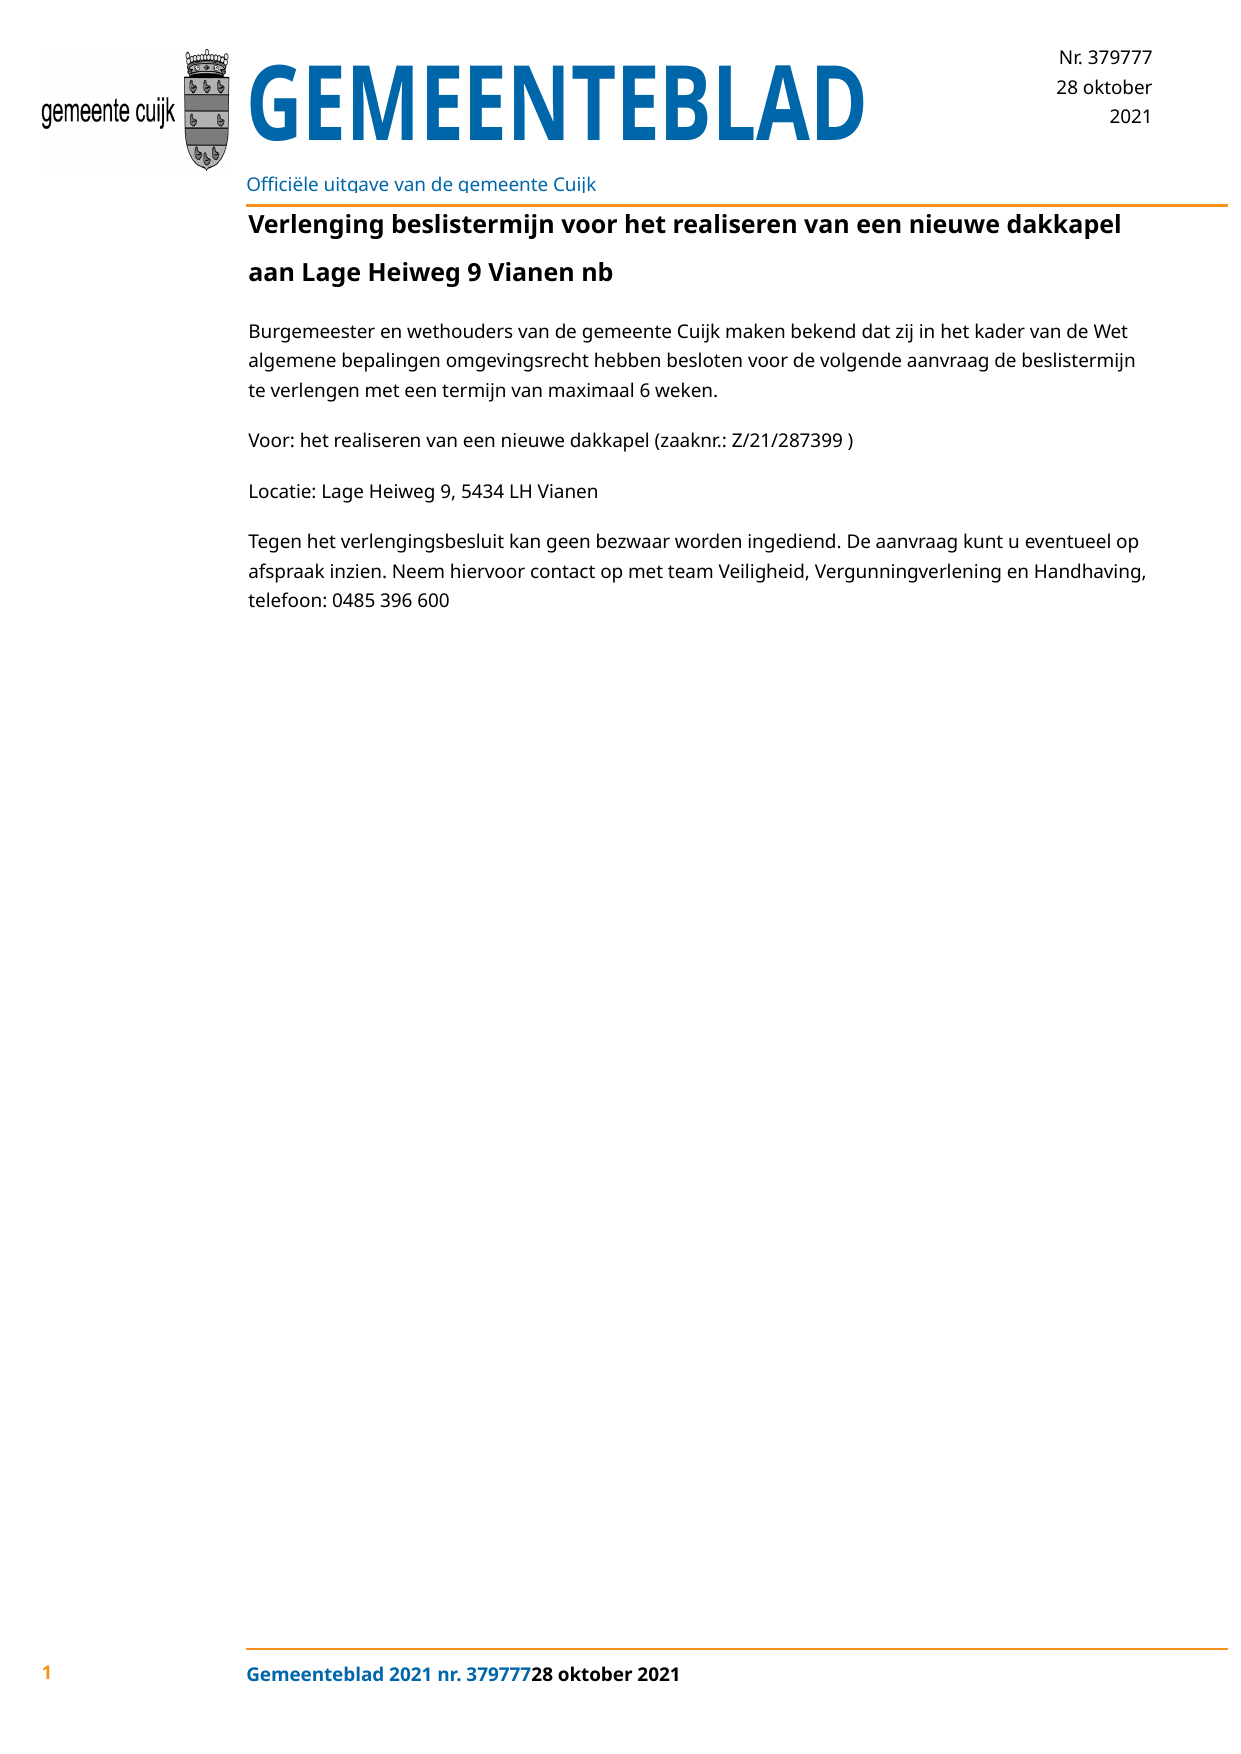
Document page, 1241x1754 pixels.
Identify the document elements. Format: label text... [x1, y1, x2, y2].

text Voor: het realiseren van een nieuwe dakkapel (zaaknr.: Z/21/287399 ) [248, 427, 1152, 453]
text Burgemeester en wethouders van de gemeente Cuijk maken bekend dat zij in het kader van de Wet algemene bepalingen omgevingsrecht hebben besloten voor de volgende aanvraag de beslistermijn te verlengen met een termijn van maximaal 6 weken. [248, 318, 1152, 403]
picture [41, 47, 231, 172]
text Locatie: Lage Heiweg 9, 5434 LH Vianen [248, 478, 1152, 504]
text Verlenging beslistermijn voor het realiseren van een nieuwe dakkapel aan Lage Heiweg 9 Vianen nb [248, 207, 1152, 288]
text Tegen het verlengingsbesluit kan geen bezwaar worden ingediend. De aanvraag kunt u eventueel op afspraak inzien. Neem hiervoor contact op met team Veiligheid, Vergunningverlening en Handhaving, telefoon: 0485 396 600 [248, 528, 1152, 613]
